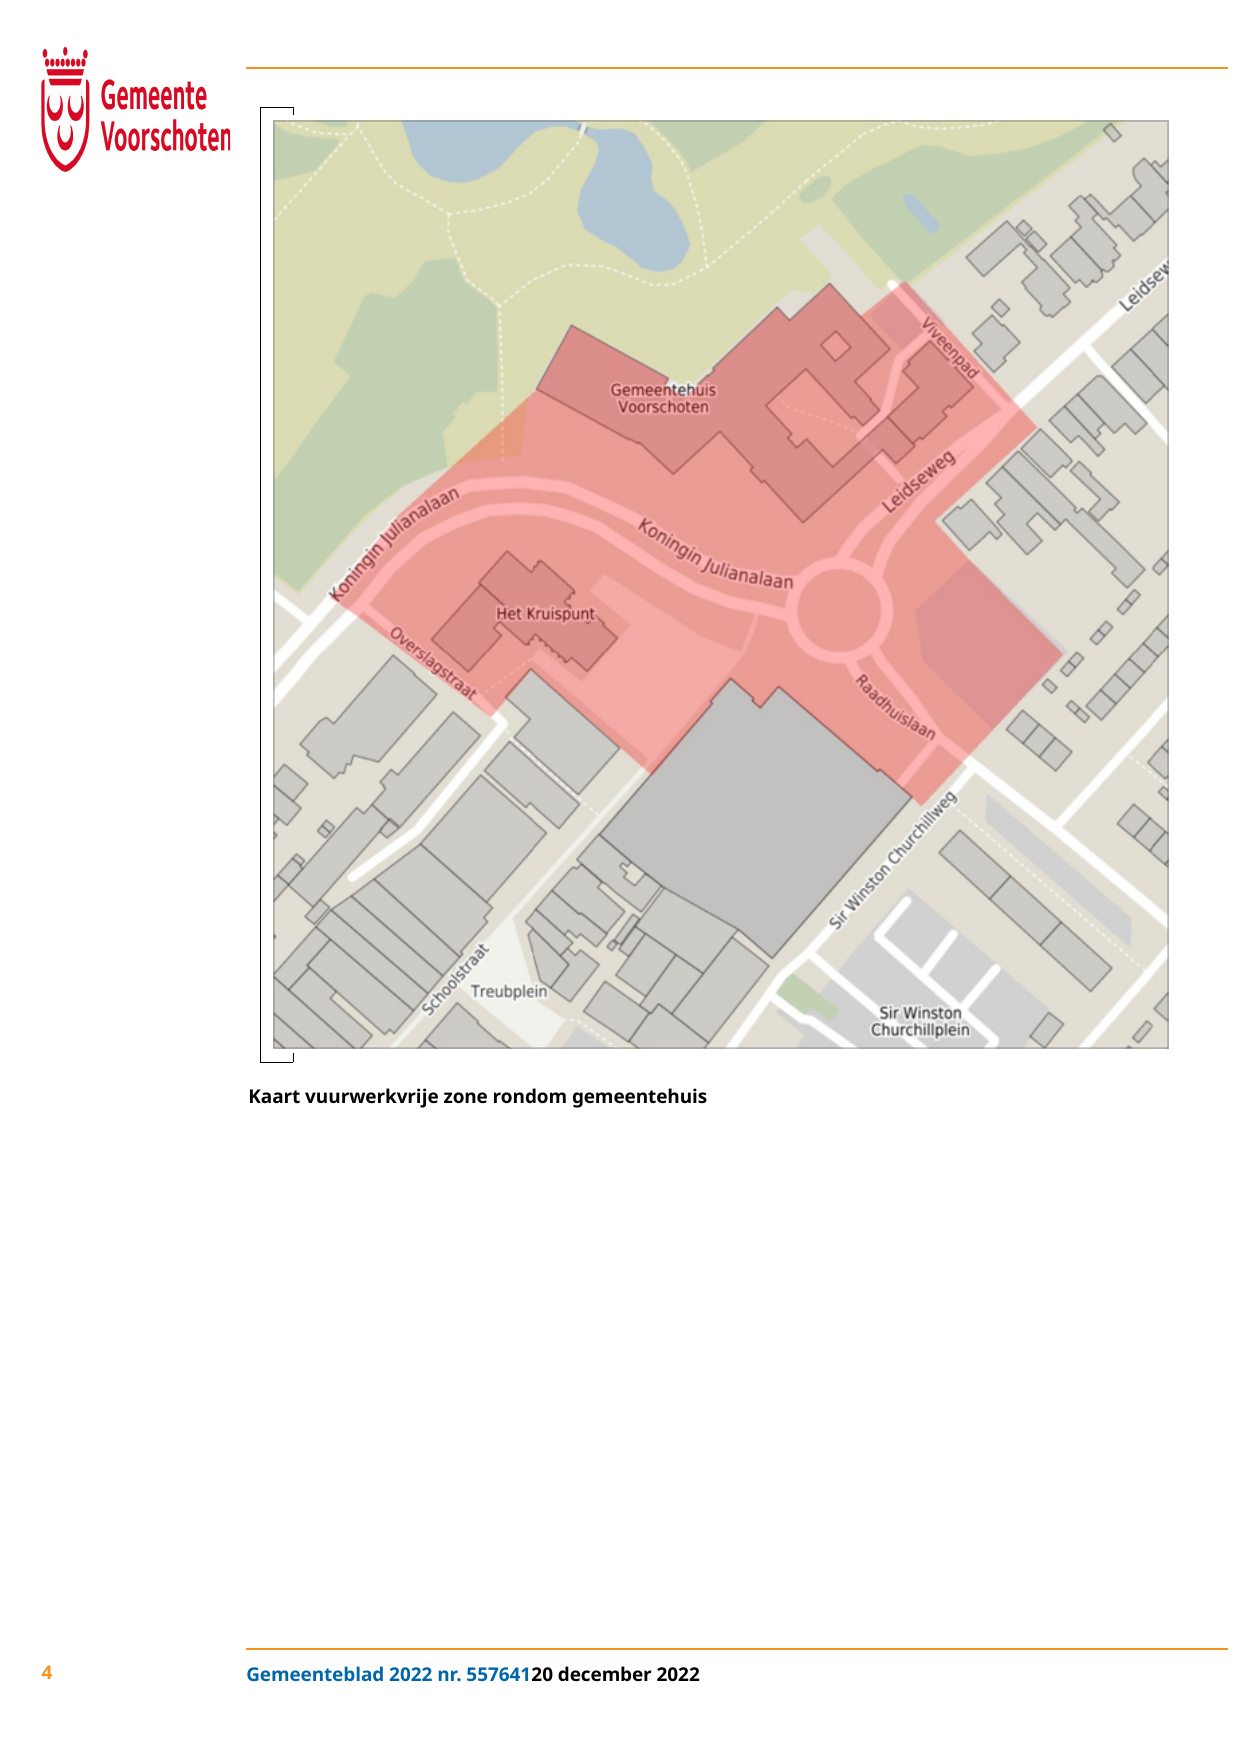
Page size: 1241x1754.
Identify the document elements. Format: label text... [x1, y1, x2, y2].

text Kaart vuurwerkvrije zone rondom gemeentehuis [248, 1083, 1152, 1109]
picture [41, 47, 231, 172]
picture [268, 115, 1173, 1053]
